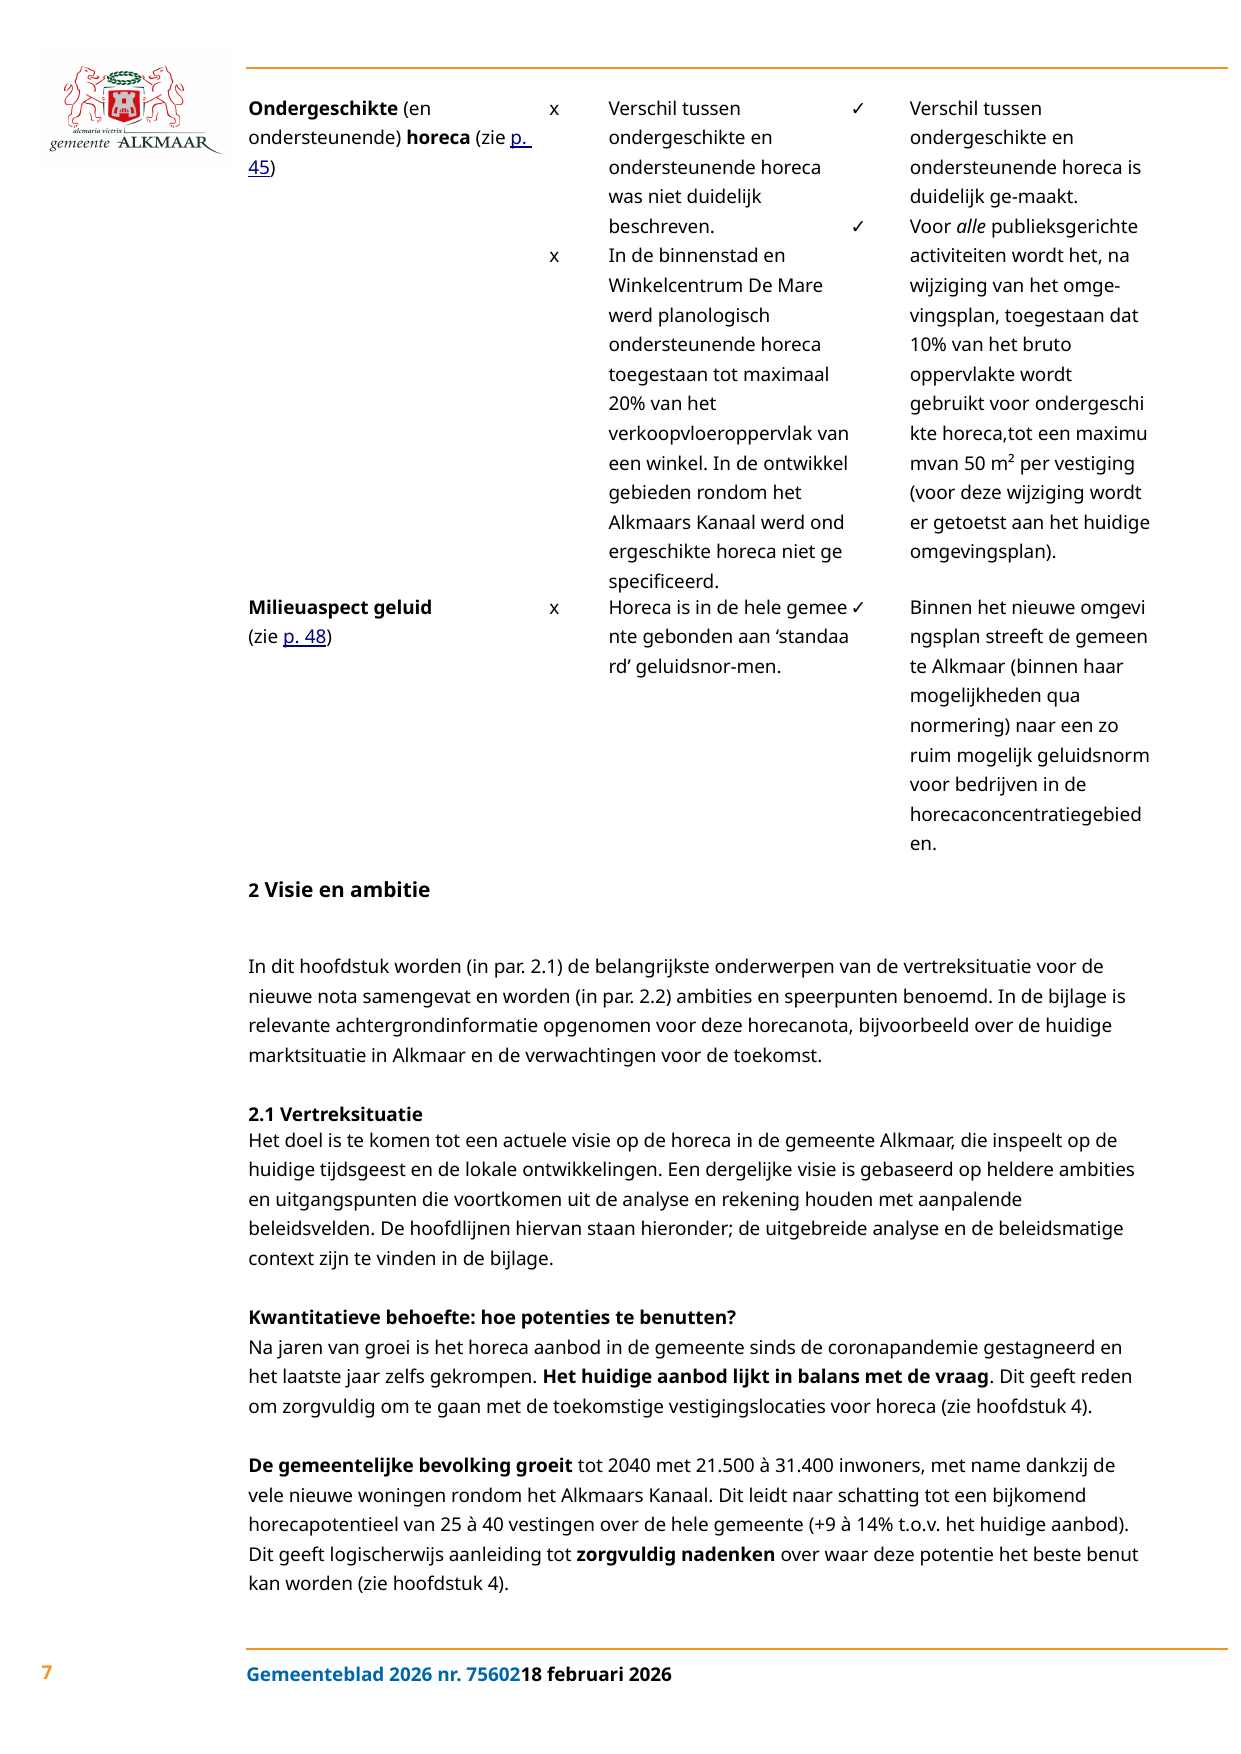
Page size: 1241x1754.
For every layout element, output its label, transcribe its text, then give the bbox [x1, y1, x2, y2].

table_cell Horeca is in de hele gemeente gebonden aan ‘standaard’ geluidsnor-men. [549, 594, 850, 856]
table_cell Verschil tussen ondergeschikte en ondersteunende horeca is duidelijk ge-maakt. Voor alle publieksgerichte activiteiten wordt het, na wijziging van het omge-vingsplan, toegestaan dat 10% van het bruto oppervlakte wordt gebruikt voor ondergeschikte horeca,tot een maximumvan 50 m² per vestiging (voor deze wijziging wordter getoetst aan het huidigeomgevingsplan). [850, 95, 1152, 594]
text 2.1 Vertreksituatie [248, 1101, 1152, 1127]
text In dit hoofdstuk worden (in par. 2.1) de belangrijkste onderwerpen van de vertreksituatie voor de nieuwe nota samengevat en worden (in par. 2.2) ambities en speerpunten benoemd. In de bijlage is relevante achtergrondinformatie opgenomen voor deze horecanota, bijvoorbeeld over de huidige marktsituatie in Alkmaar en de verwachtingen voor de toekomst. [248, 953, 1152, 1068]
text Na jaren van groei is het horeca aanbod in de gemeente sinds de coronapandemie gestagneerd en het laatste jaar zelfs gekrompen. Het huidige aanbod lijkt in balans met de vraag. Dit geeft reden om zorgvuldig om te gaan met de toekomstige vestigingslocaties voor horeca (zie hoofdstuk 4). [248, 1334, 1152, 1419]
table_cell Verschil tussen ondergeschikte en ondersteunende horeca was niet duidelijk beschreven. In de binnenstad en Winkelcentrum De Mare werd planologisch ondersteunende horeca toegestaan tot maximaal 20% van het verkoopvloeroppervlak van een winkel. In de ontwikkelgebieden rondom het Alkmaars Kanaal werd ondergeschikte horeca niet gespecificeerd. [549, 95, 850, 594]
table_cell Ondergeschikte (en ondersteunende) horeca (zie p. 45) [248, 95, 549, 594]
text Kwantitatieve behoefte: hoe potenties te benutten? [248, 1304, 1152, 1330]
table_cell Binnen het nieuwe omgevingsplan streeft de gemeente Alkmaar (binnen haar mogelijkheden qua normering) naar een zo ruim mogelijk geluidsnorm voor bedrijven in de horecaconcentratiegebieden. [850, 594, 1152, 856]
picture [41, 47, 231, 172]
text De gemeentelijke bevolking groeit tot 2040 met 21.500 à 31.400 inwoners, met name dankzij de vele nieuwe woningen rondom het Alkmaars Kanaal. Dit leidt naar schatting tot een bijkomend horecapotentieel van 25 à 40 vestingen over de hele gemeente (+9 à 14% t.o.v. het huidige aanbod). Dit geeft logischerwijs aanleiding tot zorgvuldig nadenken over waar deze potentie het beste benut kan worden (zie hoofdstuk 4). [248, 1452, 1152, 1596]
text Het doel is te komen tot een actuele visie op de horeca in de gemeente Alkmaar, die inspeelt op de huidige tijdsgeest en de lokale ontwikkelingen. Een dergelijke visie is gebaseerd op heldere ambities en uitgangspunten die voortkomen uit de analyse en rekening houden met aanpalende beleidsvelden. De hoofdlijnen hiervan staan hieronder; de uitgebreide analyse en de beleidsmatige context zijn te vinden in de bijlage. [248, 1127, 1152, 1271]
text 2 Visie en ambitie [248, 876, 1152, 904]
table_cell Milieuaspect geluid (zie p. 48) [248, 594, 549, 856]
